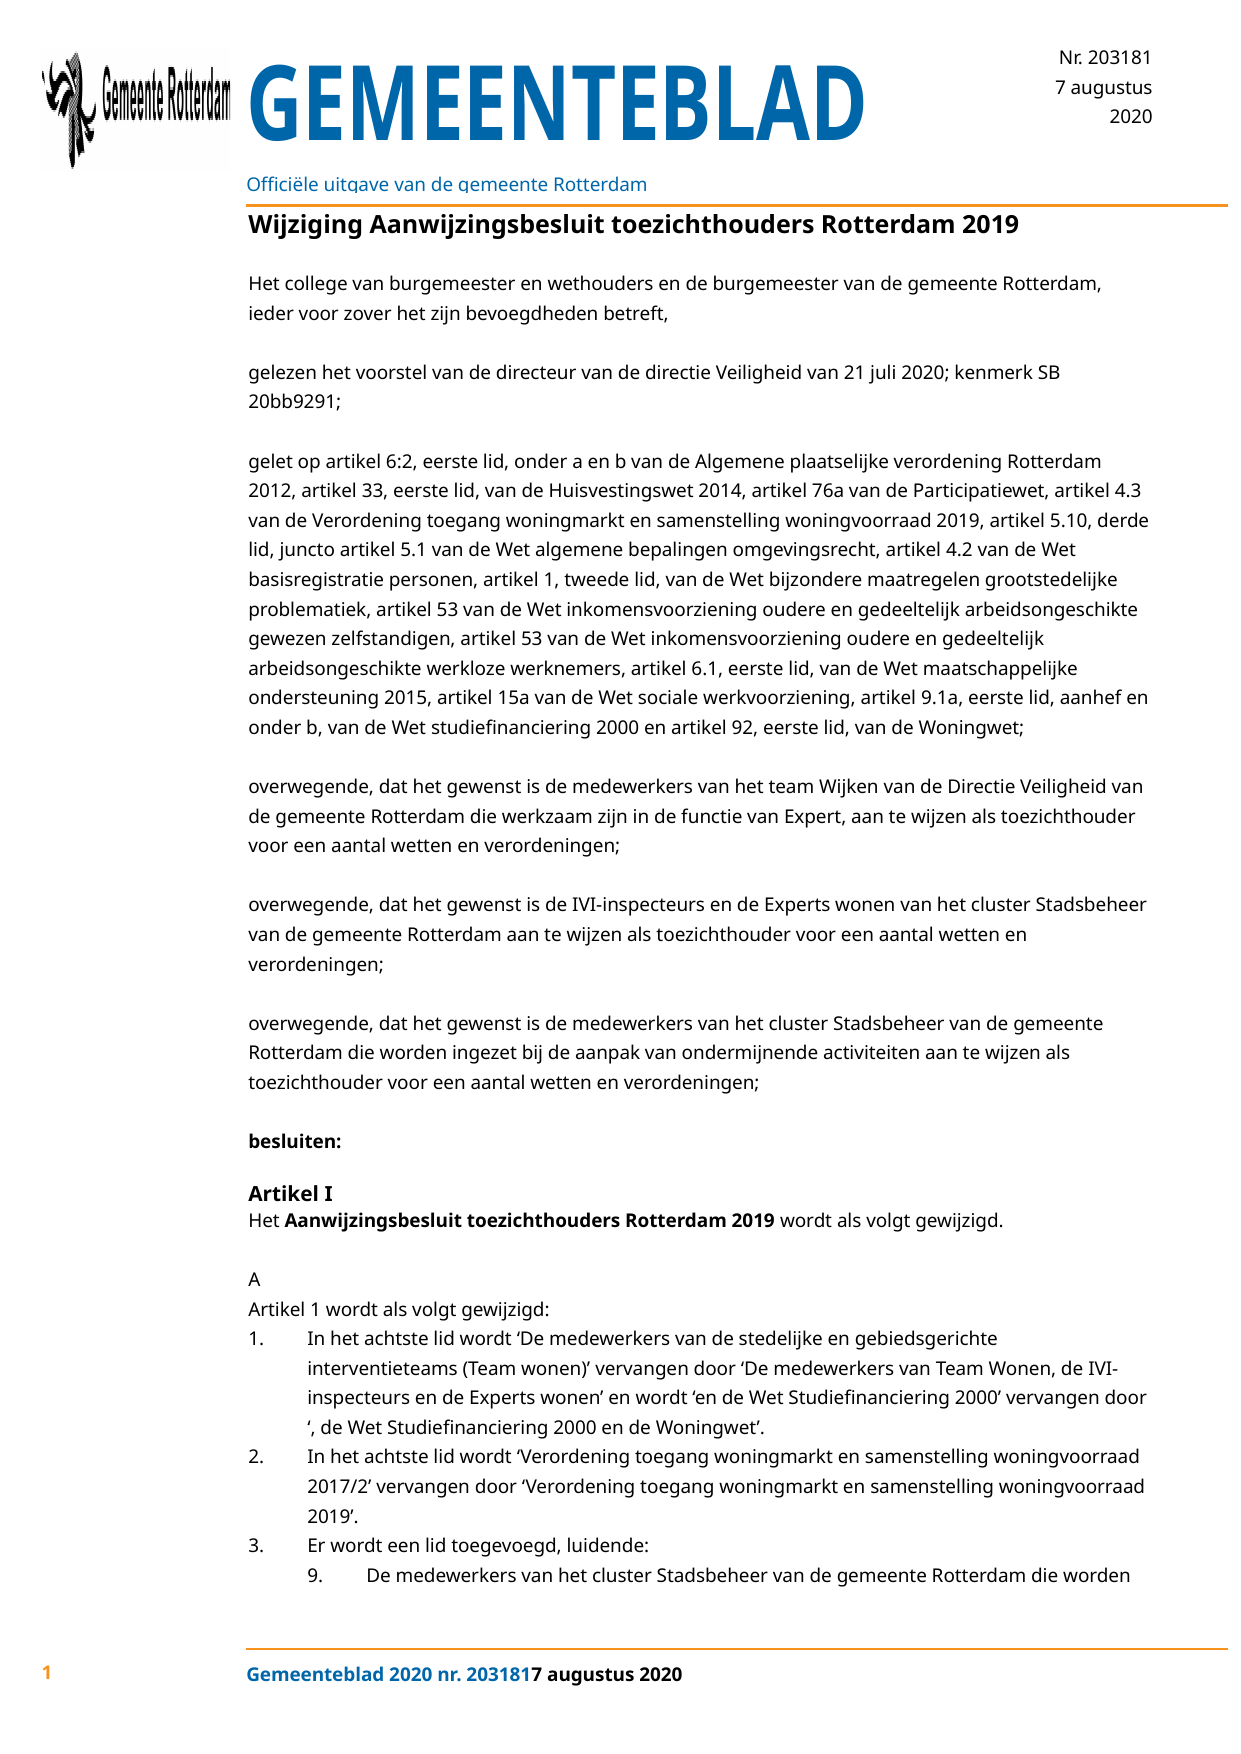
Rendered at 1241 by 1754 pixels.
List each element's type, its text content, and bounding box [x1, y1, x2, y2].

text Artikel I [248, 1179, 1152, 1207]
text Het Aanwijzingsbesluit toezichthouders Rotterdam 2019 wordt als volgt gewijzigd. [248, 1207, 1152, 1233]
list Er wordt een lid toegevoegd, luidende: [248, 1532, 1152, 1558]
text A [248, 1266, 1152, 1292]
picture [41, 47, 231, 172]
text gelet op artikel 6:2, eerste lid, onder a en b van de Algemene plaatselijke verordening Rotterdam 2012, artikel 33, eerste lid, van de Huisvestingswet 2014, artikel 76a van de Participatiewet, artikel 4.3 van de Verordening toegang woningmarkt en samenstelling woningvoorraad 2019, artikel 5.10, derde lid, juncto artikel 5.1 van de Wet algemene bepalingen omgevingsrecht, artikel 4.2 van de Wet basisregistratie personen, artikel 1, tweede lid, van de Wet bijzondere maatregelen grootstedelijke problematiek, artikel 53 van de Wet inkomensvoorziening oudere en gedeeltelijk arbeidsongeschikte gewezen zelfstandigen, artikel 53 van de Wet inkomensvoorziening oudere en gedeeltelijk arbeidsongeschikte werkloze werknemers, artikel 6.1, eerste lid, van de Wet maatschappelijke ondersteuning 2015, artikel 15a van de Wet sociale werkvoorziening, artikel 9.1a, eerste lid, aanhef en onder b, van de Wet studiefinanciering 2000 en artikel 92, eerste lid, van de Woningwet; [248, 448, 1152, 740]
list In het achtste lid wordt ‘Verordening toegang woningmarkt en samenstelling woningvoorraad 2017/2’ vervangen door ‘Verordening toegang woningmarkt en samenstelling woningvoorraad 2019’. [248, 1444, 1152, 1529]
list In het achtste lid wordt ‘De medewerkers van de stedelijke en gebiedsgerichte interventieteams (Team wonen)’ vervangen door ‘De medewerkers van Team Wonen, de IVI-inspecteurs en de Experts wonen’ en wordt ‘en de Wet Studiefinanciering 2000’ vervangen door ‘, de Wet Studiefinanciering 2000 en de Woningwet’. [248, 1325, 1152, 1440]
text Artikel 1 wordt als volgt gewijzigd: [248, 1296, 1152, 1322]
text overwegende, dat het gewenst is de medewerkers van het team Wijken van de Directie Veiligheid van de gemeente Rotterdam die werkzaam zijn in de functie van Expert, aan te wijzen als toezichthouder voor een aantal wetten en verordeningen; [248, 773, 1152, 858]
text besluiten: [248, 1128, 1152, 1154]
text Het college van burgemeester en wethouders en de burgemeester van de gemeente Rotterdam, ieder voor zover het zijn bevoegdheden betreft, [248, 270, 1152, 326]
list De medewerkers van het cluster Stadsbeheer van de gemeente Rotterdam die worden [307, 1562, 1152, 1588]
text Wijziging Aanwijzingsbesluit toezichthouders Rotterdam 2019 [248, 207, 1152, 241]
text overwegende, dat het gewenst is de medewerkers van het cluster Stadsbeheer van de gemeente Rotterdam die worden ingezet bij de aanpak van ondermijnende activiteiten aan te wijzen als toezichthouder voor een aantal wetten en verordeningen; [248, 1010, 1152, 1095]
text gelezen het voorstel van de directeur van de directie Veiligheid van 21 juli 2020; kenmerk SB 20bb9291; [248, 359, 1152, 414]
text overwegende, dat het gewenst is de IVI-inspecteurs en de Experts wonen van het cluster Stadsbeheer van de gemeente Rotterdam aan te wijzen als toezichthouder voor een aantal wetten en verordeningen; [248, 892, 1152, 976]
